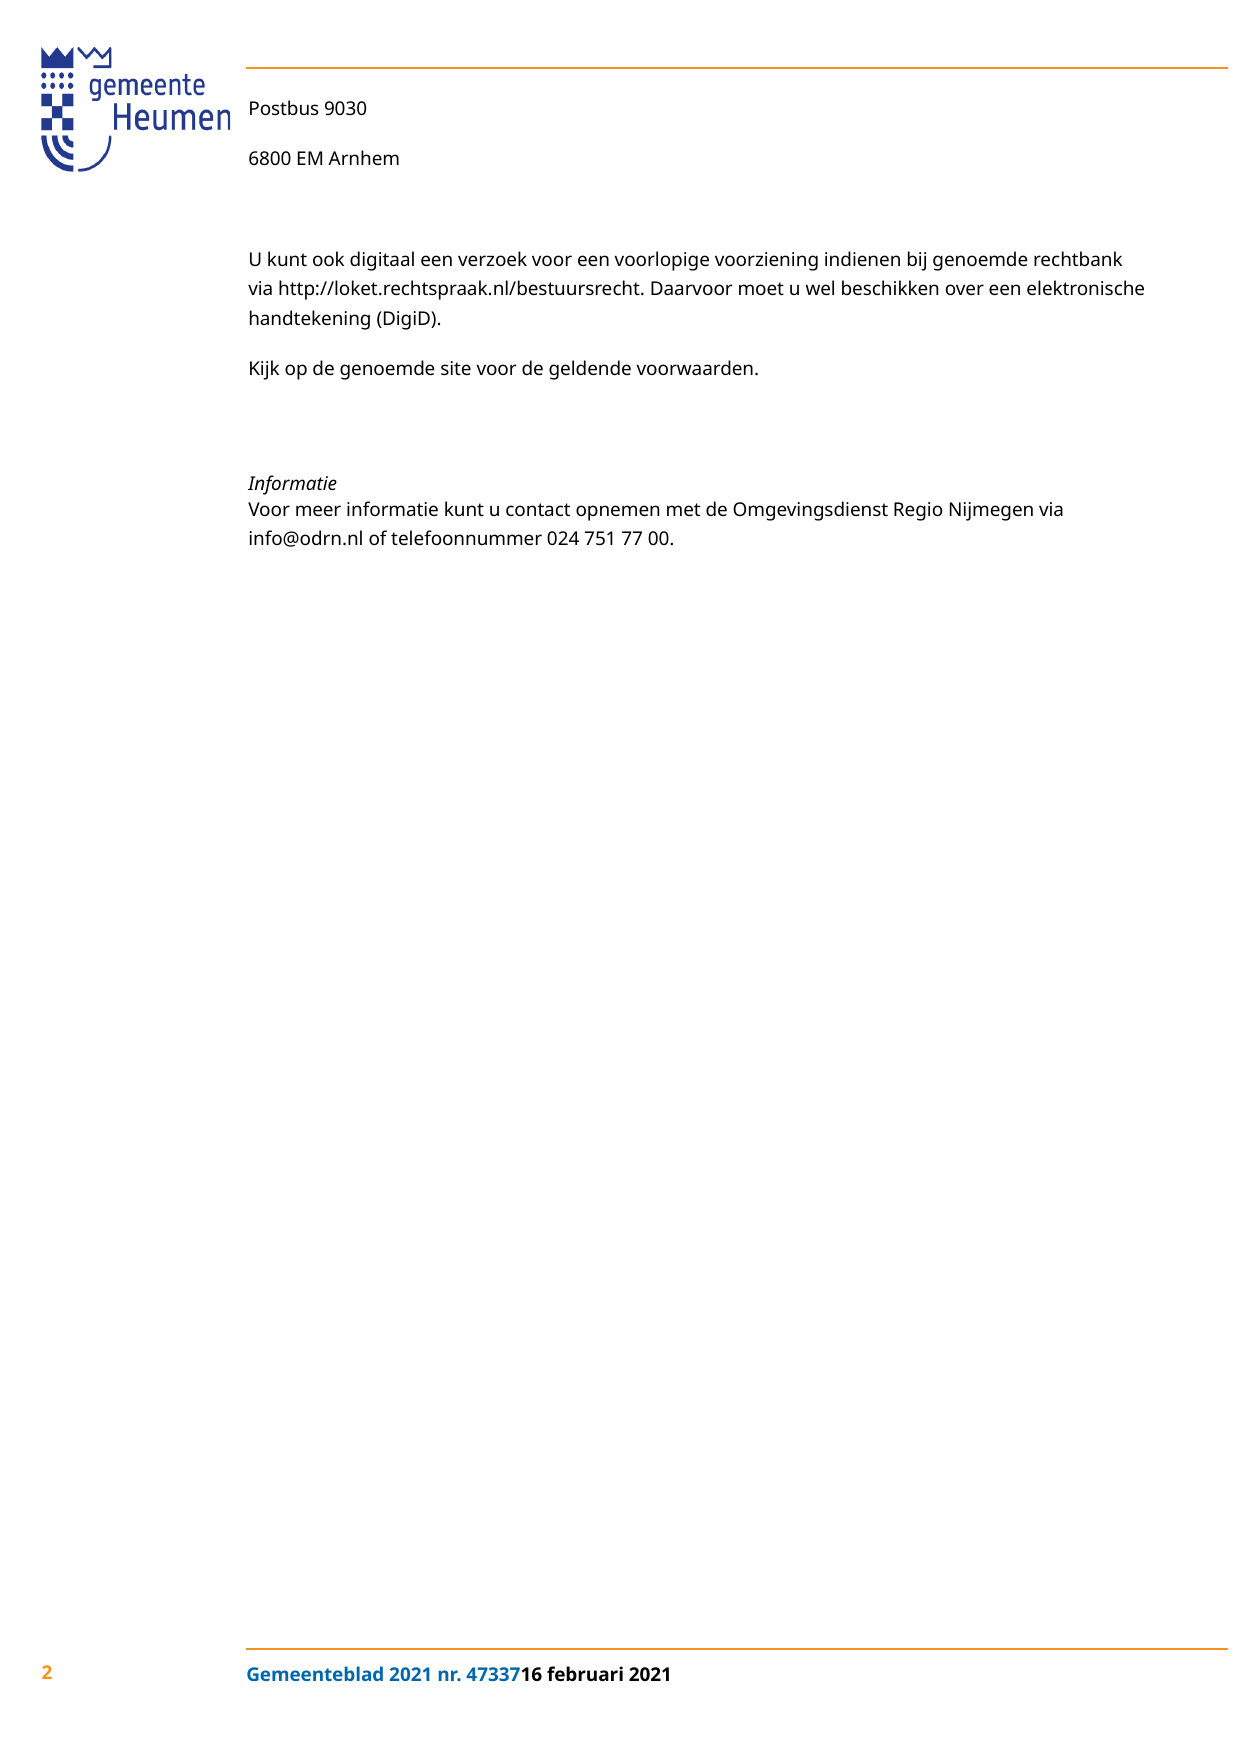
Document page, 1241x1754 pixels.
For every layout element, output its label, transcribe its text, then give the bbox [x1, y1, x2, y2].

text Informatie [248, 470, 1152, 496]
text U kunt ook digitaal een verzoek voor een voorlopige voorziening indienen bij genoemde rechtbank via http://loket.rechtspraak.nl/bestuursrecht. Daarvoor moet u wel beschikken over een elektronische handtekening (DigiD). [248, 246, 1152, 331]
text Postbus 9030 [248, 95, 1152, 121]
picture [41, 47, 231, 172]
text Kijk op de genoemde site voor de geldende voorwaarden. [248, 356, 1152, 381]
text Voor meer informatie kunt u contact opnemen met de Omgevingsdienst Regio Nijmegen via info@odrn.nl of telefoonnummer 024 751 77 00. [248, 496, 1152, 551]
text 6800 EM Arnhem [248, 145, 1152, 171]
